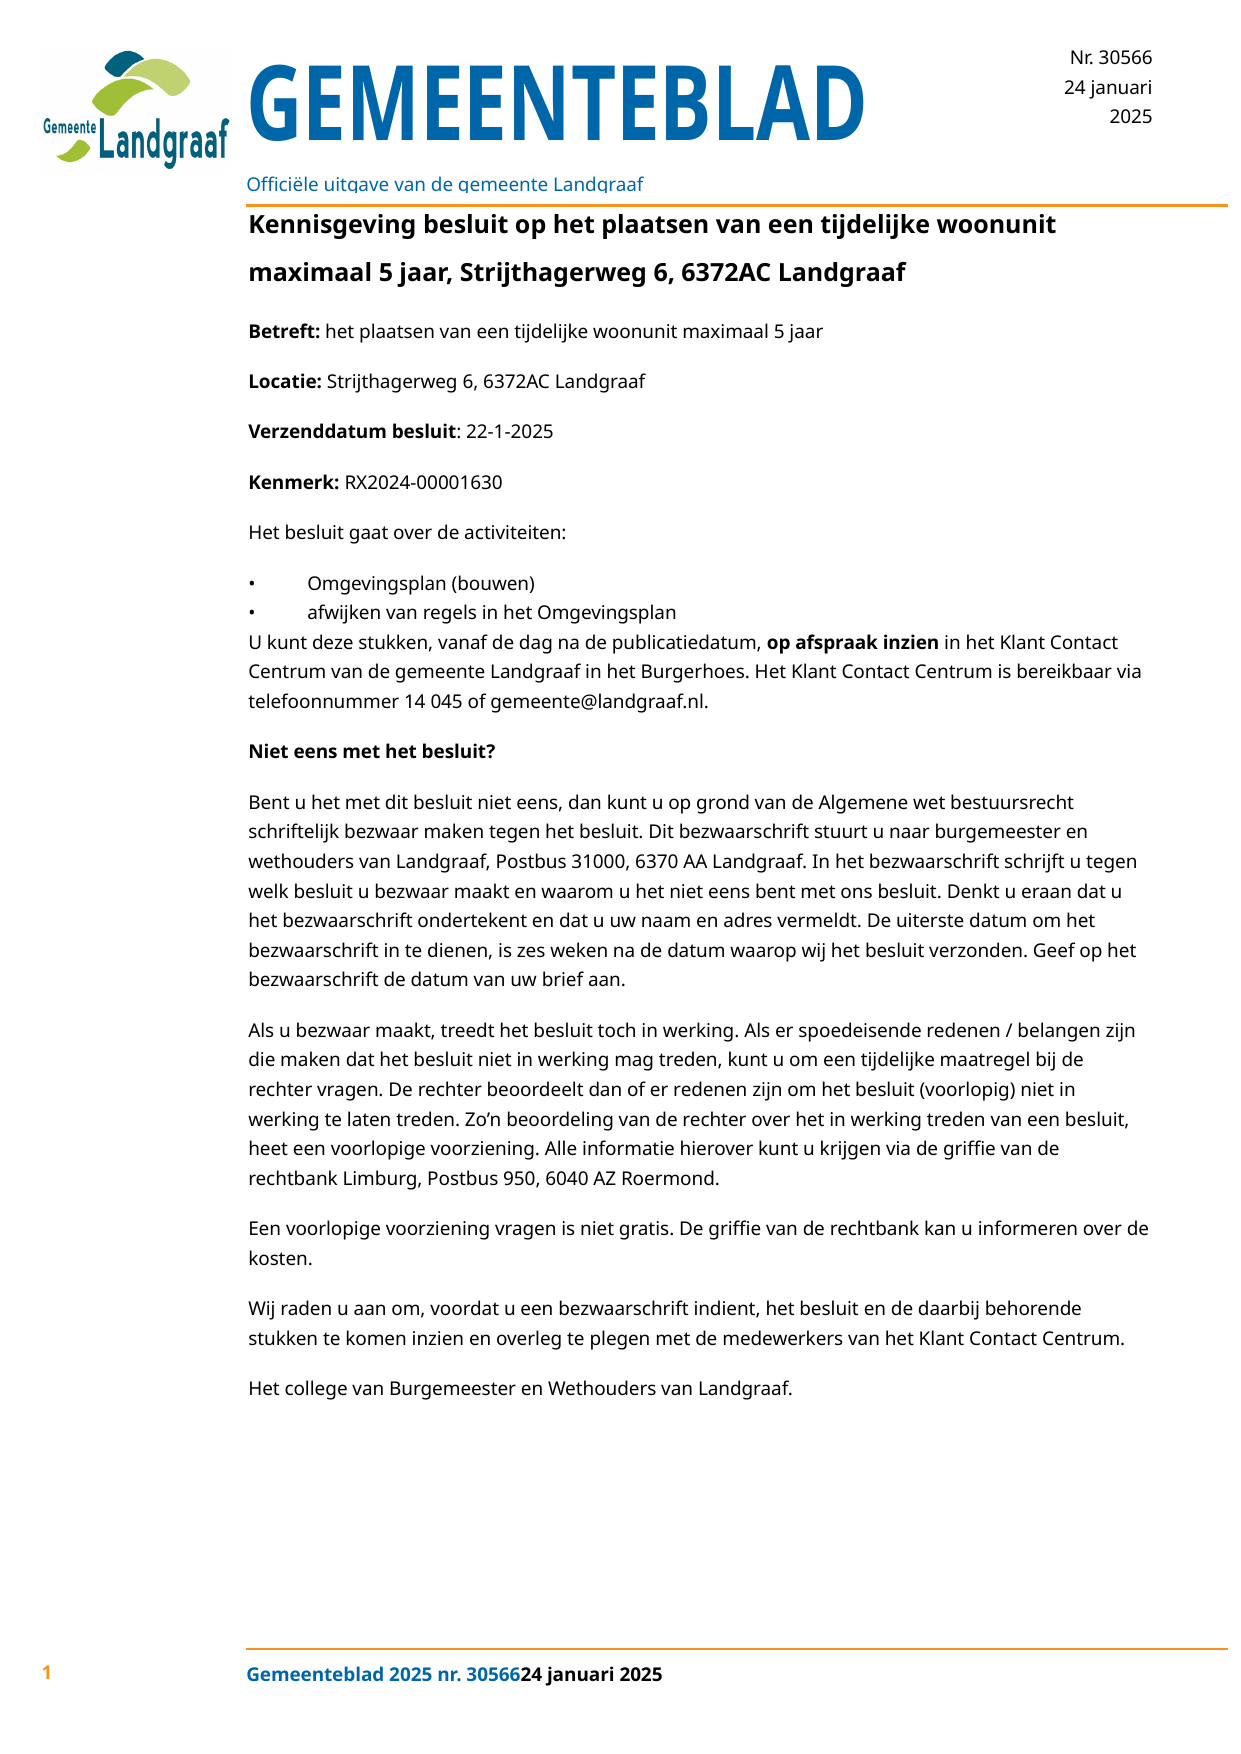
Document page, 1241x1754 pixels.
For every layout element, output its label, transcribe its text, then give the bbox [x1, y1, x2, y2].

text Als u bezwaar maakt, treedt het besluit toch in werking. Als er spoedeisende redenen / belangen zijn die maken dat het besluit niet in werking mag treden, kunt u om een tijdelijke maatregel bij de rechter vragen. De rechter beoordeelt dan of er redenen zijn om het besluit (voorlopig) niet in werking te laten treden. Zo’n beoordeling van de rechter over het in werking treden van een besluit, heet een voorlopige voorziening. Alle informatie hierover kunt u krijgen via de griffie van de rechtbank Limburg, Postbus 950, 6040 AZ Roermond. [248, 1017, 1152, 1191]
list Omgevingsplan (bouwen) [248, 570, 1152, 596]
text Kennisgeving besluit op het plaatsen van een tijdelijke woonunit maximaal 5 jaar, Strijthagerweg 6, 6372AC Landgraaf [248, 207, 1152, 288]
list afwijken van regels in het Omgevingsplan [248, 599, 1152, 625]
text Het besluit gaat over de activiteiten: [248, 519, 1152, 545]
text Verzenddatum besluit: 22-1-2025 [248, 419, 1152, 444]
text Betreft: het plaatsen van een tijdelijke woonunit maximaal 5 jaar [248, 318, 1152, 344]
text Kenmerk: RX2024-00001630 [248, 469, 1152, 495]
text Locatie: Strijthagerweg 6, 6372AC Landgraaf [248, 368, 1152, 394]
text U kunt deze stukken, vanaf de dag na de publicatiedatum, op afspraak inzien in het Klant Contact Centrum van de gemeente Landgraaf in het Burgerhoes. Het Klant Contact Centrum is bereikbaar via telefoonnummer 14 045 of gemeente@landgraaf.nl. [248, 629, 1152, 714]
text Bent u het met dit besluit niet eens, dan kunt u op grond van de Algemene wet bestuursrecht schriftelijk bezwaar maken tegen het besluit. Dit bezwaarschrift stuurt u naar burgemeester en wethouders van Landgraaf, Postbus 31000, 6370 AA Landgraaf. In het bezwaarschrift schrijft u tegen welk besluit u bezwaar maakt en waarom u het niet eens bent met ons besluit. Denkt u eraan dat u het bezwaarschrift ondertekent en dat u uw naam en adres vermeldt. De uiterste datum om het bezwaarschrift in te dienen, is zes weken na de datum waarop wij het besluit verzonden. Geef op het bezwaarschrift de datum van uw brief aan. [248, 789, 1152, 992]
text Een voorlopige voorziening vragen is niet gratis. De griffie van de rechtbank kan u informeren over de kosten. [248, 1215, 1152, 1271]
text Het college van Burgemeester en Wethouders van Landgraaf. [248, 1375, 1152, 1401]
picture [41, 47, 231, 172]
text Wij raden u aan om, voordat u een bezwaarschrift indient, het besluit en de daarbij behorende stukken te komen inzien en overleg te plegen met de medewerkers van het Klant Contact Centrum. [248, 1295, 1152, 1351]
text Niet eens met het besluit? [248, 739, 1152, 764]
